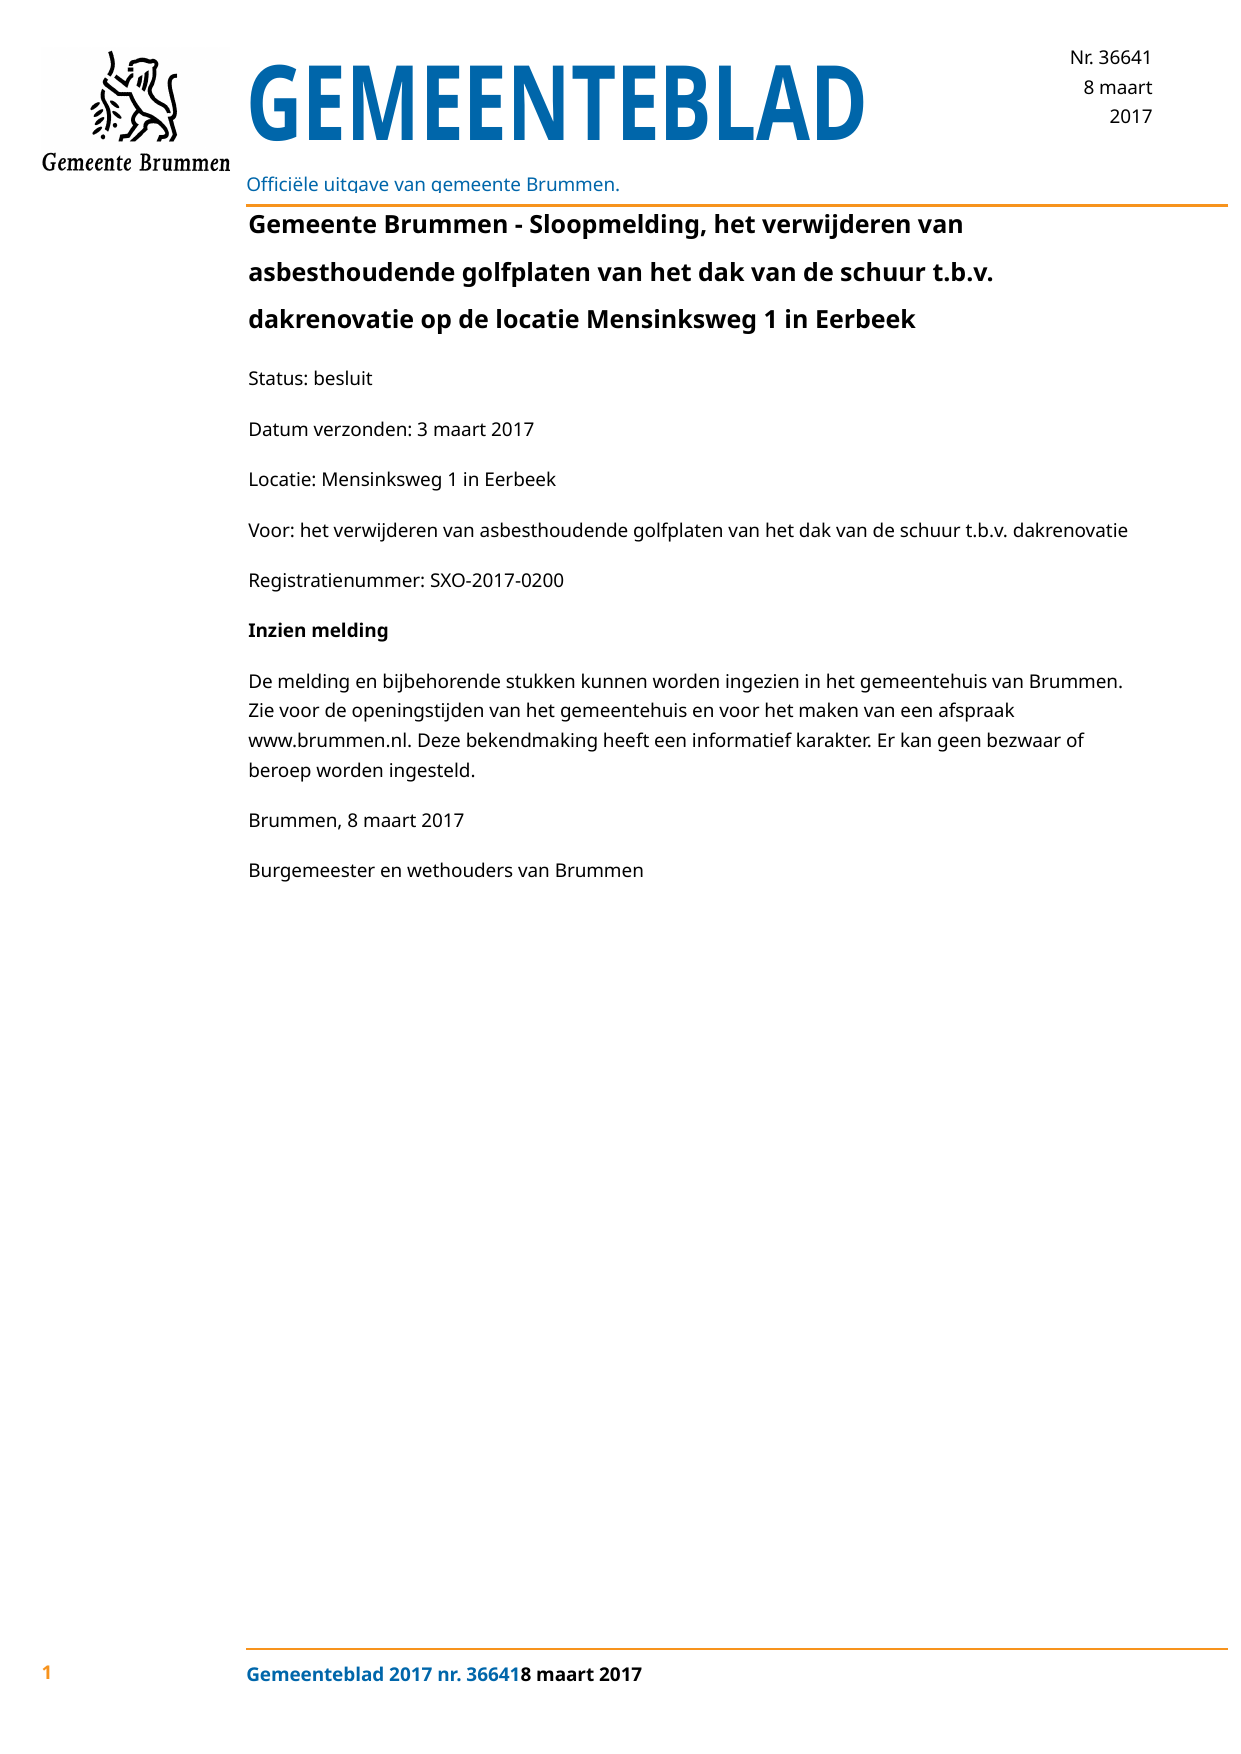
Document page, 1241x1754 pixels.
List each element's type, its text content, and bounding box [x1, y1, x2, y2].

text Locatie: Mensinksweg 1 in Eerbeek [248, 466, 1152, 492]
text De melding en bijbehorende stukken kunnen worden ingezien in het gemeentehuis van Brummen. Zie voor de openingstijden van het gemeentehuis en voor het maken van een afspraak www.brummen.nl. Deze bekendmaking heeft een informatief karakter. Er kan geen bezwaar of beroep worden ingesteld. [248, 668, 1152, 782]
text Datum verzonden: 3 maart 2017 [248, 416, 1152, 442]
picture [41, 47, 231, 172]
text Registratienummer: SXO-2017-0200 [248, 567, 1152, 593]
text Gemeente Brummen - Sloopmelding, het verwijderen van asbesthoudende golfplaten van het dak van de schuur t.b.v. dakrenovatie op de locatie Mensinksweg 1 in Eerbeek [248, 207, 1152, 336]
text Brummen, 8 maart 2017 [248, 807, 1152, 833]
text Inzien melding [248, 618, 1152, 643]
text Voor: het verwijderen van asbesthoudende golfplaten van het dak van de schuur t.b.v. dakrenovatie [248, 517, 1152, 542]
text Status: besluit [248, 366, 1152, 391]
text Burgemeester en wethouders van Brummen [248, 858, 1152, 883]
